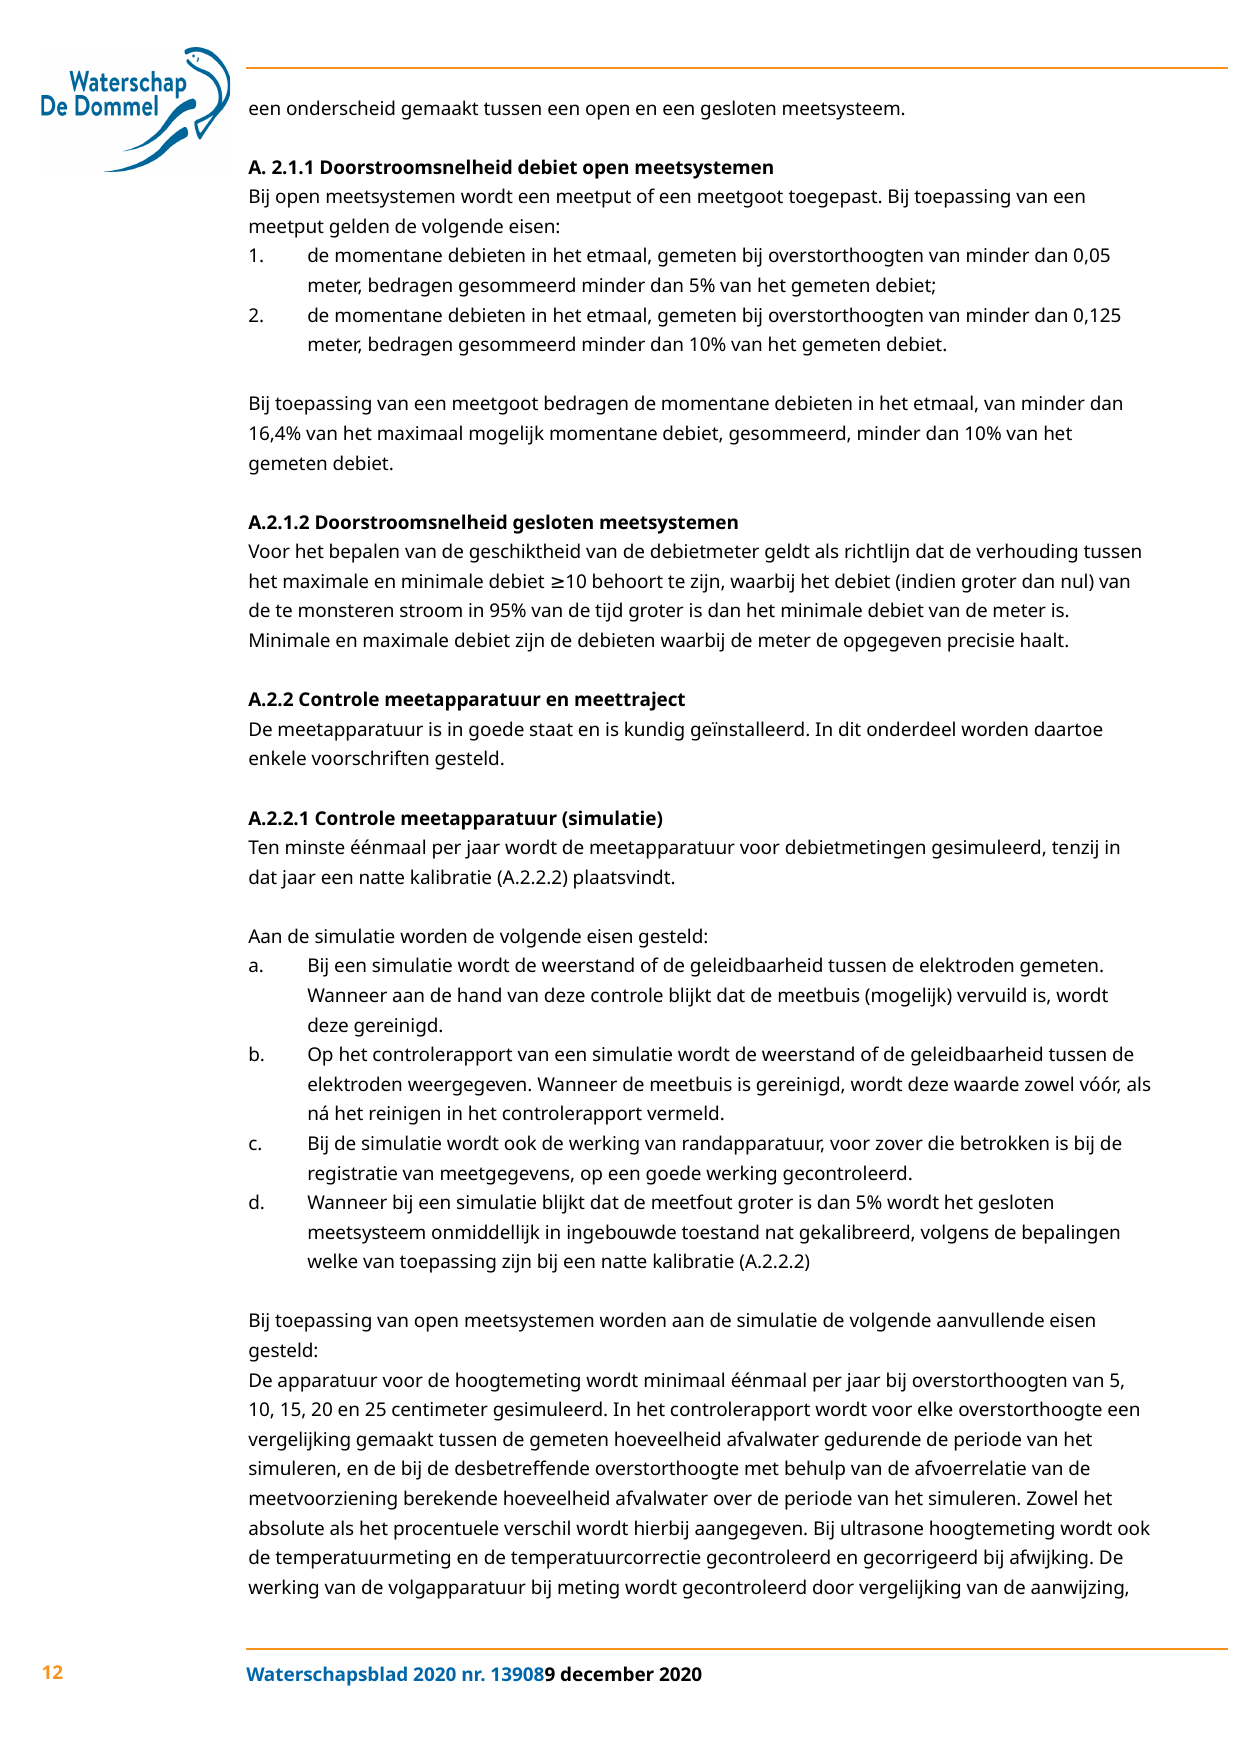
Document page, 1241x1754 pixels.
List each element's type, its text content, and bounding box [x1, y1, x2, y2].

text Ten minste éénmaal per jaar wordt de meetapparatuur voor debietmetingen gesimuleerd, tenzij in dat jaar een natte kalibratie (A.2.2.2) plaatsvindt. [248, 834, 1152, 890]
list de momentane debieten in het etmaal, gemeten bij overstorthoogten van minder dan 0,125 meter, bedragen gesommeerd minder dan 10% van het gemeten debiet. [248, 302, 1152, 357]
text Aan de simulatie worden de volgende eisen gesteld: [248, 923, 1152, 949]
text Bij open meetsystemen wordt een meetput of een meetgoot toegepast. Bij toepassing van een meetput gelden de volgende eisen: [248, 183, 1152, 239]
text A.2.2.1 Controle meetapparatuur (simulatie) [248, 805, 1152, 831]
list Bij een simulatie wordt de weerstand of de geleidbaarheid tussen de elektroden gemeten. Wanneer aan de hand van deze controle blijkt dat de meetbuis (mogelijk) vervuild is, wordt deze gereinigd. [248, 953, 1152, 1038]
text A. 2.1.1 Doorstroomsnelheid debiet open meetsystemen [248, 154, 1152, 180]
text De apparatuur voor de hoogtemeting wordt minimaal éénmaal per jaar bij overstorthoogten van 5, 10, 15, 20 en 25 centimeter gesimuleerd. In het controlerapport wordt voor elke overstorthoogte een vergelijking gemaakt tussen de gemeten hoeveelheid afvalwater gedurende de periode van het simuleren, en de bij de desbetreffende overstorthoogte met behulp van de afvoerrelatie van de meetvoorziening berekende hoeveelheid afvalwater over de periode van het simuleren. Zowel het absolute als het procentuele verschil wordt hierbij aangegeven. Bij ultrasone hoogtemeting wordt ook de temperatuurmeting en de temperatuurcorrectie gecontroleerd en gecorrigeerd bij afwijking. De werking van de volgapparatuur bij meting wordt gecontroleerd door vergelijking van de aanwijzing, [248, 1367, 1152, 1600]
text Bij toepassing van een meetgoot bedragen de momentane debieten in het etmaal, van minder dan 16,4% van het maximaal mogelijk momentane debiet, gesommeerd, minder dan 10% van het gemeten debiet. [248, 391, 1152, 476]
list Op het controlerapport van een simulatie wordt de weerstand of de geleidbaarheid tussen de elektroden weergegeven. Wanneer de meetbuis is gereinigd, wordt deze waarde zowel vóór, als ná het reinigen in het controlerapport vermeld. [248, 1041, 1152, 1126]
text Bij toepassing van open meetsystemen worden aan de simulatie de volgende aanvullende eisen gesteld: [248, 1308, 1152, 1363]
picture [198, 118, 210, 131]
picture [41, 47, 231, 172]
picture [204, 47, 231, 76]
picture [45, 99, 51, 111]
text A.2.1.2 Doorstroomsnelheid gesloten meetsystemen [248, 509, 1152, 535]
text De meetapparatuur is in goede staat en is kundig geïnstalleerd. In dit onderdeel worden daartoe enkele voorschriften gesteld. [248, 716, 1152, 771]
text Voor het bepalen van de geschiktheid van de debietmeter geldt als richtlijn dat de verhouding tussen het maximale en minimale debiet ≥10 behoort te zijn, waarbij het debiet (indien groter dan nul) van de te monsteren stroom in 95% van de tijd groter is dan het minimale debiet van de meter is. Minimale en maximale debiet zijn de debieten waarbij de meter de opgegeven precisie haalt. [248, 538, 1152, 653]
text een onderscheid gemaakt tussen een open en een gesloten meetsysteem. [248, 95, 1152, 121]
text A.2.2 Controle meetapparatuur en meettraject [248, 686, 1152, 712]
list de momentane debieten in het etmaal, gemeten bij overstorthoogten van minder dan 0,05 meter, bedragen gesommeerd minder dan 5% van het gemeten debiet; [248, 243, 1152, 298]
list Wanneer bij een simulatie blijkt dat de meetfout groter is dan 5% wordt het gesloten meetsysteem onmiddellijk in ingebouwde toestand nat gekalibreerd, volgens de bepalingen welke van toepassing zijn bij een natte kalibratie (A.2.2.2) [248, 1189, 1152, 1274]
list Bij de simulatie wordt ook de werking van randapparatuur, voor zover die betrokken is bij de registratie van meetgegevens, op een goede werking gecontroleerd. [248, 1130, 1152, 1186]
